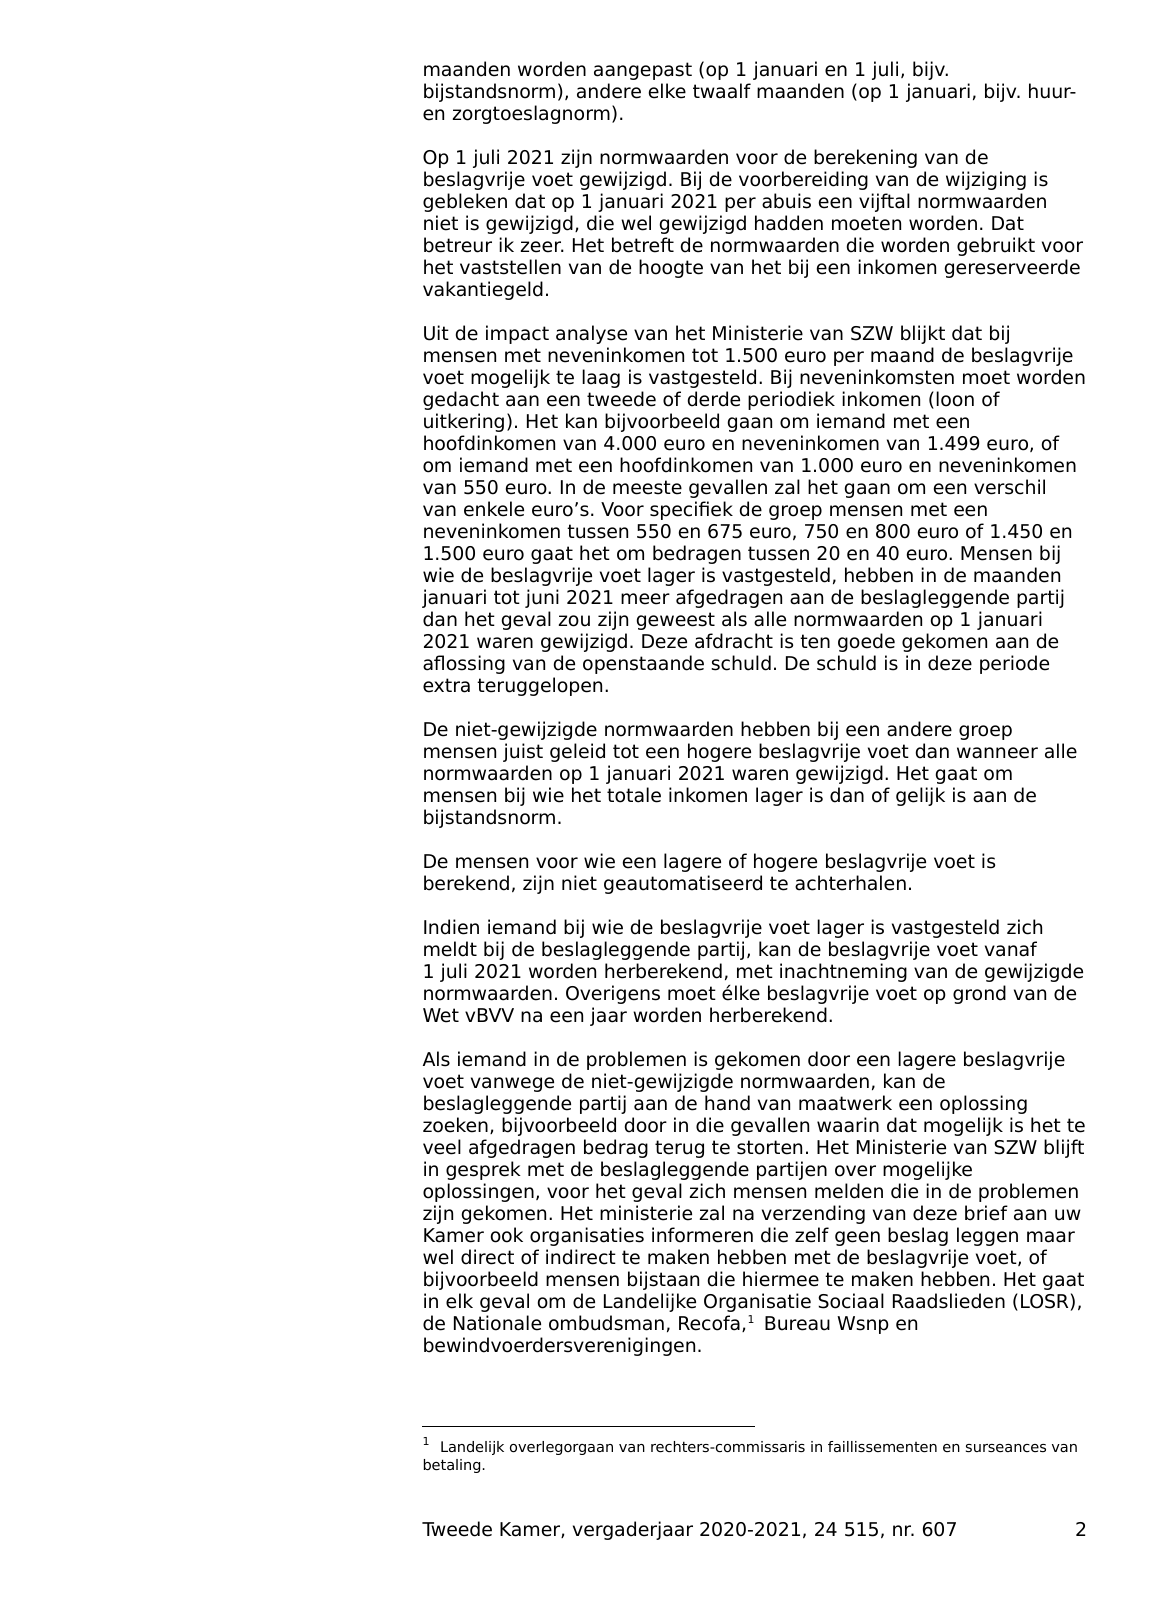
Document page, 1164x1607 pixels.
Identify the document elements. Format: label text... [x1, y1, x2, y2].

text Als iemand in de problemen is gekomen door een lagere beslagvrije voet vanwege de niet-gewijzigde normwaarden, kan de beslagleggende partij aan de hand van maatwerk een oplossing zoeken, bijvoorbeeld door in die gevallen waarin dat mogelijk is het te veel afgedragen bedrag terug te storten. Het Ministerie van SZW blijft in gesprek met de beslagleggende partijen over mogelijke oplossingen, voor het geval zich mensen melden die in de problemen zijn gekomen. Het ministerie zal na verzending van deze brief aan uw Kamer ook organisaties informeren die zelf geen beslag leggen maar wel direct of indirect te maken hebben met de beslagvrije voet, of bijvoorbeeld mensen bijstaan die hiermee te maken hebben. Het gaat in elk geval om de Landelijke Organisatie Sociaal Raadslieden (LOSR), de Nationale ombudsman, Recofa, Bureau Wsnp en bewindvoerdersverenigingen. [422, 1049, 1087, 1357]
text Landelijk overlegorgaan van rechters-commissaris in faillissementen en surseances van [422, 1435, 1087, 1457]
text Indien iemand bij wie de beslagvrije voet lager is vastgesteld zich meldt bij de beslagleggende partij, kan de beslagvrije voet vanaf 1 juli 2021 worden herberekend, met inachtneming van de gewijzigde normwaarden. Overigens moet élke beslagvrije voet op grond van de Wet vBVV na een jaar worden herberekend. [422, 917, 1087, 1027]
text maanden worden aangepast (op 1 januari en 1 juli, bijv. bijstandsnorm), andere elke twaalf maanden (op 1 januari, bijv. huur- en zorgtoeslagnorm). [422, 59, 1087, 125]
text De mensen voor wie een lagere of hogere beslagvrije voet is berekend, zijn niet geautomatiseerd te achterhalen. [422, 851, 1087, 895]
text Uit de impact analyse van het Ministerie van SZW blijkt dat bij mensen met neveninkomen tot 1.500 euro per maand de beslagvrije voet mogelijk te laag is vastgesteld. Bij neveninkomsten moet worden gedacht aan een tweede of derde periodiek inkomen (loon of uitkering). Het kan bijvoorbeeld gaan om iemand met een hoofdinkomen van 4.000 euro en neveninkomen van 1.499 euro, of om iemand met een hoofdinkomen van 1.000 euro en neveninkomen van 550 euro. In de meeste gevallen zal het gaan om een verschil van enkele euro’s. Voor specifiek de groep mensen met een neveninkomen tussen 550 en 675 euro, 750 en 800 euro of 1.450 en 1.500 euro gaat het om bedragen tussen 20 en 40 euro. Mensen bij wie de beslagvrije voet lager is vastgesteld, hebben in de maanden januari tot juni 2021 meer afgedragen aan de beslagleggende partij dan het geval zou zijn geweest als alle normwaarden op 1 januari 2021 waren gewijzigd. Deze afdracht is ten goede gekomen aan de aflossing van de openstaande schuld. De schuld is in deze periode extra teruggelopen. [422, 323, 1087, 697]
text De niet-gewijzigde normwaarden hebben bij een andere groep mensen juist geleid tot een hogere beslagvrije voet dan wanneer alle normwaarden op 1 januari 2021 waren gewijzigd. Het gaat om mensen bij wie het totale inkomen lager is dan of gelijk is aan de bijstandsnorm. [422, 719, 1087, 829]
text betaling. [422, 1457, 1087, 1474]
text Op 1 juli 2021 zijn normwaarden voor de berekening van de beslagvrije voet gewijzigd. Bij de voorbereiding van de wijziging is gebleken dat op 1 januari 2021 per abuis een vijftal normwaarden niet is gewijzigd, die wel gewijzigd hadden moeten worden. Dat betreur ik zeer. Het betreft de normwaarden die worden gebruikt voor het vaststellen van de hoogte van het bij een inkomen gereserveerde vakantiegeld. [422, 147, 1087, 301]
